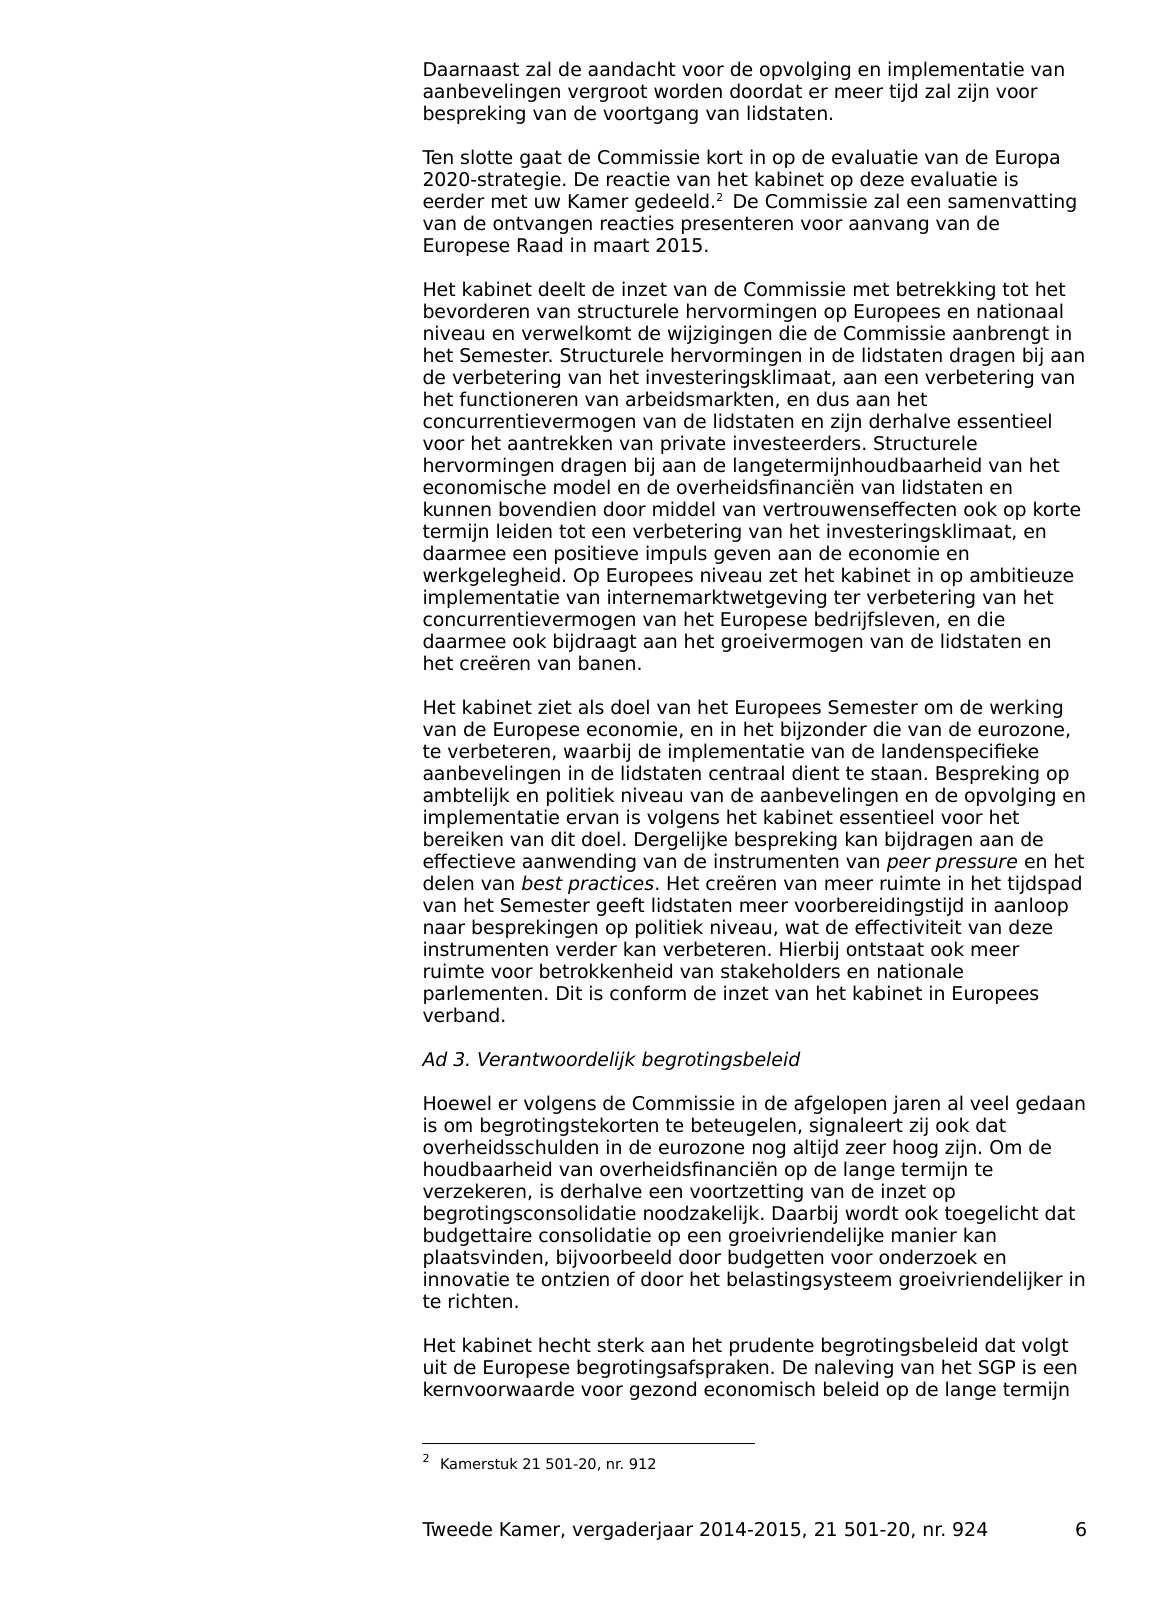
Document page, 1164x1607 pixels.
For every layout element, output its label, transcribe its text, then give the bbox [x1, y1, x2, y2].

text Hoewel er volgens de Commissie in de afgelopen jaren al veel gedaan is om begrotingstekorten te beteugelen, signaleert zij ook dat overheidsschulden in de eurozone nog altijd zeer hoog zijn. Om de houdbaarheid van overheidsfinanciën op de lange termijn te verzekeren, is derhalve een voortzetting van de inzet op begrotingsconsolidatie noodzakelijk. Daarbij wordt ook toegelicht dat budgettaire consolidatie op een groeivriendelijke manier kan plaatsvinden, bijvoorbeeld door budgetten voor onderzoek en innovatie te ontzien of door het belastingsysteem groeivriendelijker in te richten. [422, 1093, 1087, 1313]
subtitle Ad 3. Verantwoordelijk begrotingsbeleid [422, 1049, 1087, 1071]
text Het kabinet hecht sterk aan het prudente begrotingsbeleid dat volgt uit de Europese begrotingsafspraken. De naleving van het SGP is een kernvoorwaarde voor gezond economisch beleid op de lange termijn [422, 1335, 1087, 1401]
text Kamerstuk 21 501-20, nr. 912 [422, 1452, 1087, 1474]
text Het kabinet ziet als doel van het Europees Semester om de werking van de Europese economie, en in het bijzonder die van de eurozone, te verbeteren, waarbij de implementatie van de landenspecifieke aanbevelingen in de lidstaten centraal dient te staan. Bespreking op ambtelijk en politiek niveau van de aanbevelingen en de opvolging en implementatie ervan is volgens het kabinet essentieel voor het bereiken van dit doel. Dergelijke bespreking kan bijdragen aan de effectieve aanwending van de instrumenten van peer pressure en het delen van best practices. Het creëren van meer ruimte in het tijdspad van het Semester geeft lidstaten meer voorbereidingstijd in aanloop naar besprekingen op politiek niveau, wat de effectiviteit van deze instrumenten verder kan verbeteren. Hierbij ontstaat ook meer ruimte voor betrokkenheid van stakeholders en nationale parlementen. Dit is conform de inzet van het kabinet in Europees verband. [422, 697, 1087, 1027]
text Het kabinet deelt de inzet van de Commissie met betrekking tot het bevorderen van structurele hervormingen op Europees en nationaal niveau en verwelkomt de wijzigingen die de Commissie aanbrengt in het Semester. Structurele hervormingen in de lidstaten dragen bij aan de verbetering van het investeringsklimaat, aan een verbetering van het functioneren van arbeidsmarkten, en dus aan het concurrentievermogen van de lidstaten en zijn derhalve essentieel voor het aantrekken van private investeerders. Structurele hervormingen dragen bij aan de langetermijnhoudbaarheid van het economische model en de overheidsfinanciën van lidstaten en kunnen bovendien door middel van vertrouwenseffecten ook op korte termijn leiden tot een verbetering van het investeringsklimaat, en daarmee een positieve impuls geven aan de economie en werkgelegheid. Op Europees niveau zet het kabinet in op ambitieuze implementatie van internemarktwetgeving ter verbetering van het concurrentievermogen van het Europese bedrijfsleven, en die daarmee ook bijdraagt aan het groeivermogen van de lidstaten en het creëren van banen. [422, 279, 1087, 675]
text Ten slotte gaat de Commissie kort in op de evaluatie van de Europa 2020-strategie. De reactie van het kabinet op deze evaluatie is eerder met uw Kamer gedeeld. De Commissie zal een samenvatting van de ontvangen reacties presenteren voor aanvang van de Europese Raad in maart 2015. [422, 147, 1087, 257]
text Daarnaast zal de aandacht voor de opvolging en implementatie van aanbevelingen vergroot worden doordat er meer tijd zal zijn voor bespreking van de voortgang van lidstaten. [422, 59, 1087, 125]
